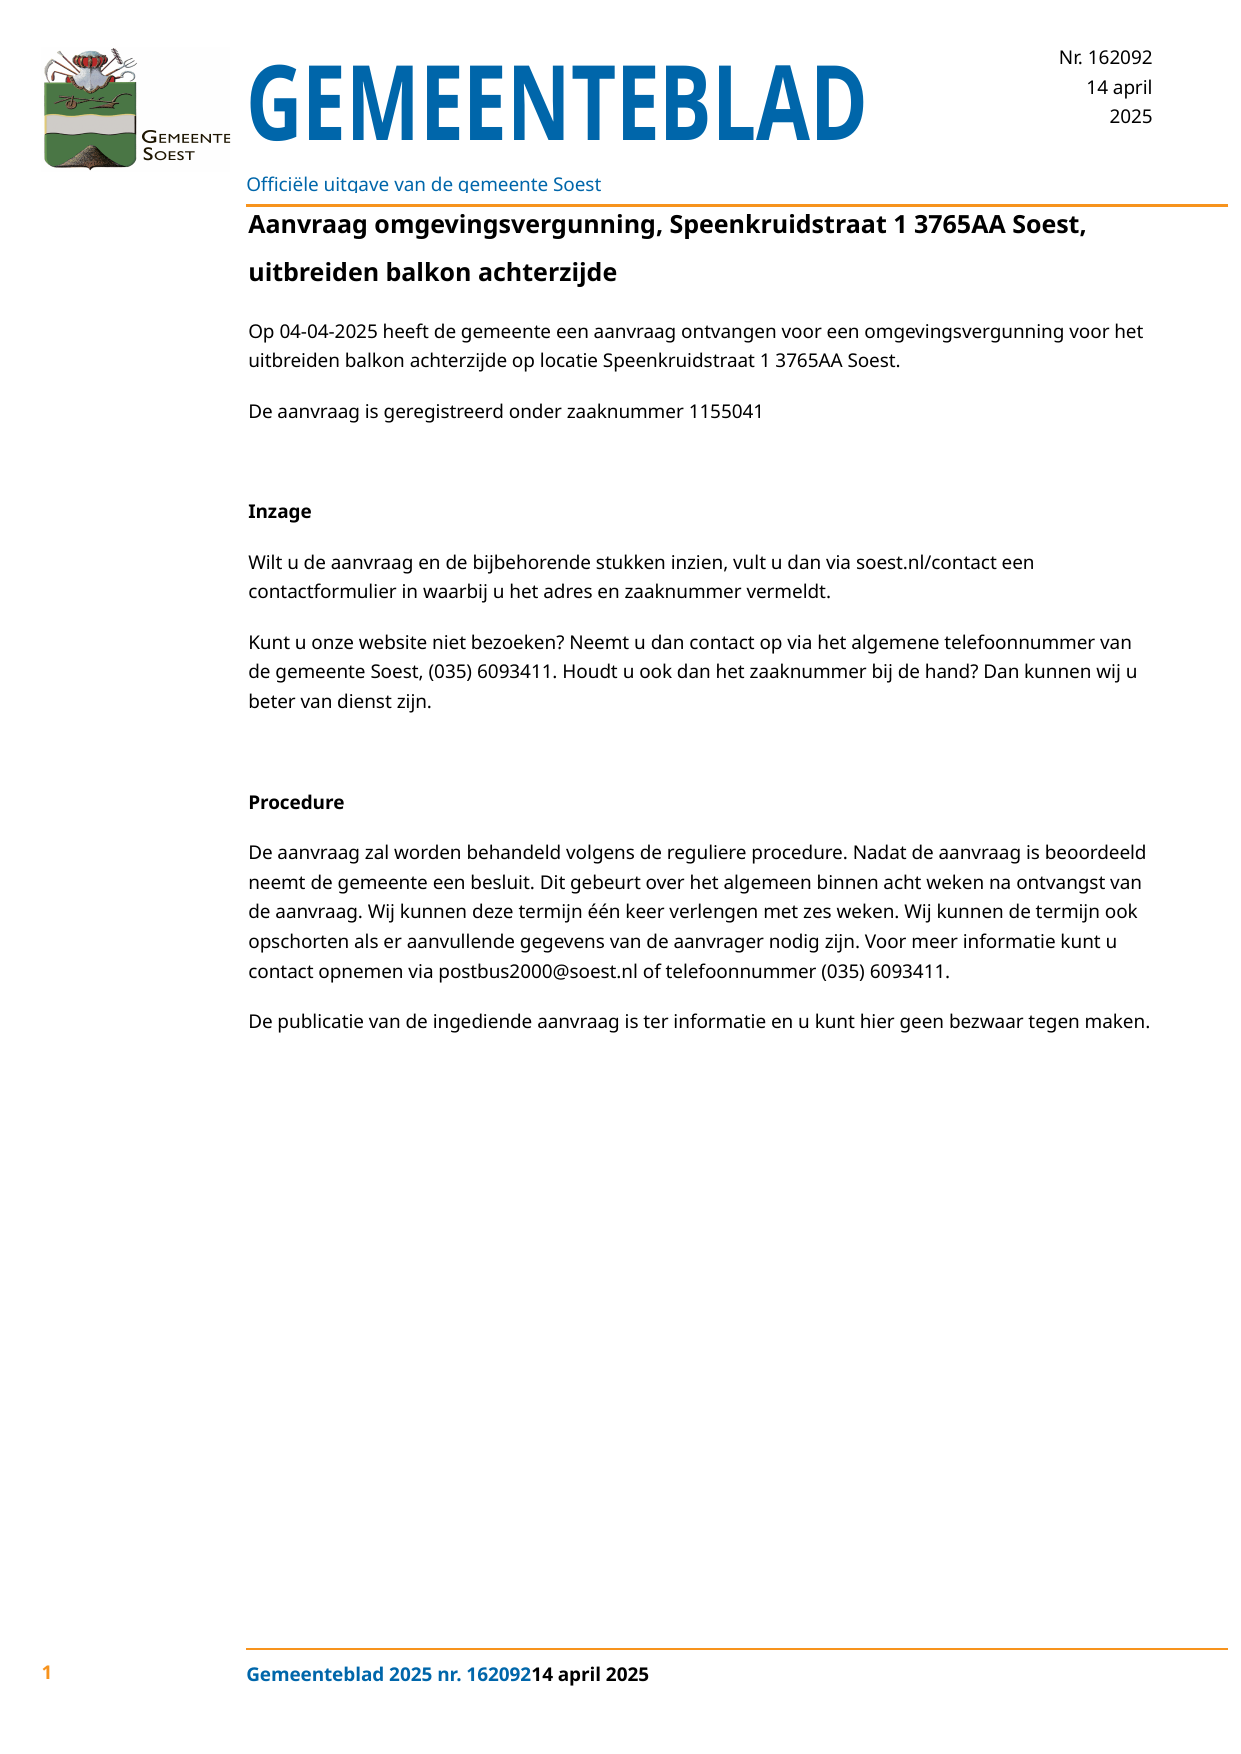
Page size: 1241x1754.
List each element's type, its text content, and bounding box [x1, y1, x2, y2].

text Aanvraag omgevingsvergunning, Speenkruidstraat 1 3765AA Soest, uitbreiden balkon achterzijde [248, 207, 1152, 288]
text De aanvraag zal worden behandeld volgens de reguliere procedure. Nadat de aanvraag is beoordeeld neemt de gemeente een besluit. Dit gebeurt over het algemeen binnen acht weken na ontvangst van de aanvraag. Wij kunnen deze termijn één keer verlengen met zes weken. Wij kunnen de termijn ook opschorten als er aanvullende gegevens van de aanvrager nodig zijn. Voor meer informatie kunt u contact opnemen via postbus2000@soest.nl of telefoonnummer (035) 6093411. [248, 839, 1152, 984]
text Inzage [248, 499, 1152, 524]
text Wilt u de aanvraag en de bijbehorende stukken inzien, vult u dan via soest.nl/contact een contactformulier in waarbij u het adres en zaaknummer vermeldt. [248, 549, 1152, 604]
picture [41, 47, 231, 172]
text De aanvraag is geregistreerd onder zaaknummer 1155041 [248, 398, 1152, 424]
text Kunt u onze website niet bezoeken? Neemt u dan contact op via het algemene telefoonnummer van de gemeente Soest, (035) 6093411. Houdt u ook dan het zaaknummer bij de hand? Dan kunnen wij u beter van dienst zijn. [248, 629, 1152, 714]
text Op 04-04-2025 heeft de gemeente een aanvraag ontvangen voor een omgevingsvergunning voor het uitbreiden balkon achterzijde op locatie Speenkruidstraat 1 3765AA Soest. [248, 318, 1152, 373]
text Procedure [248, 789, 1152, 815]
text De publicatie van de ingediende aanvraag is ter informatie en u kunt hier geen bezwaar tegen maken. [248, 1008, 1152, 1034]
